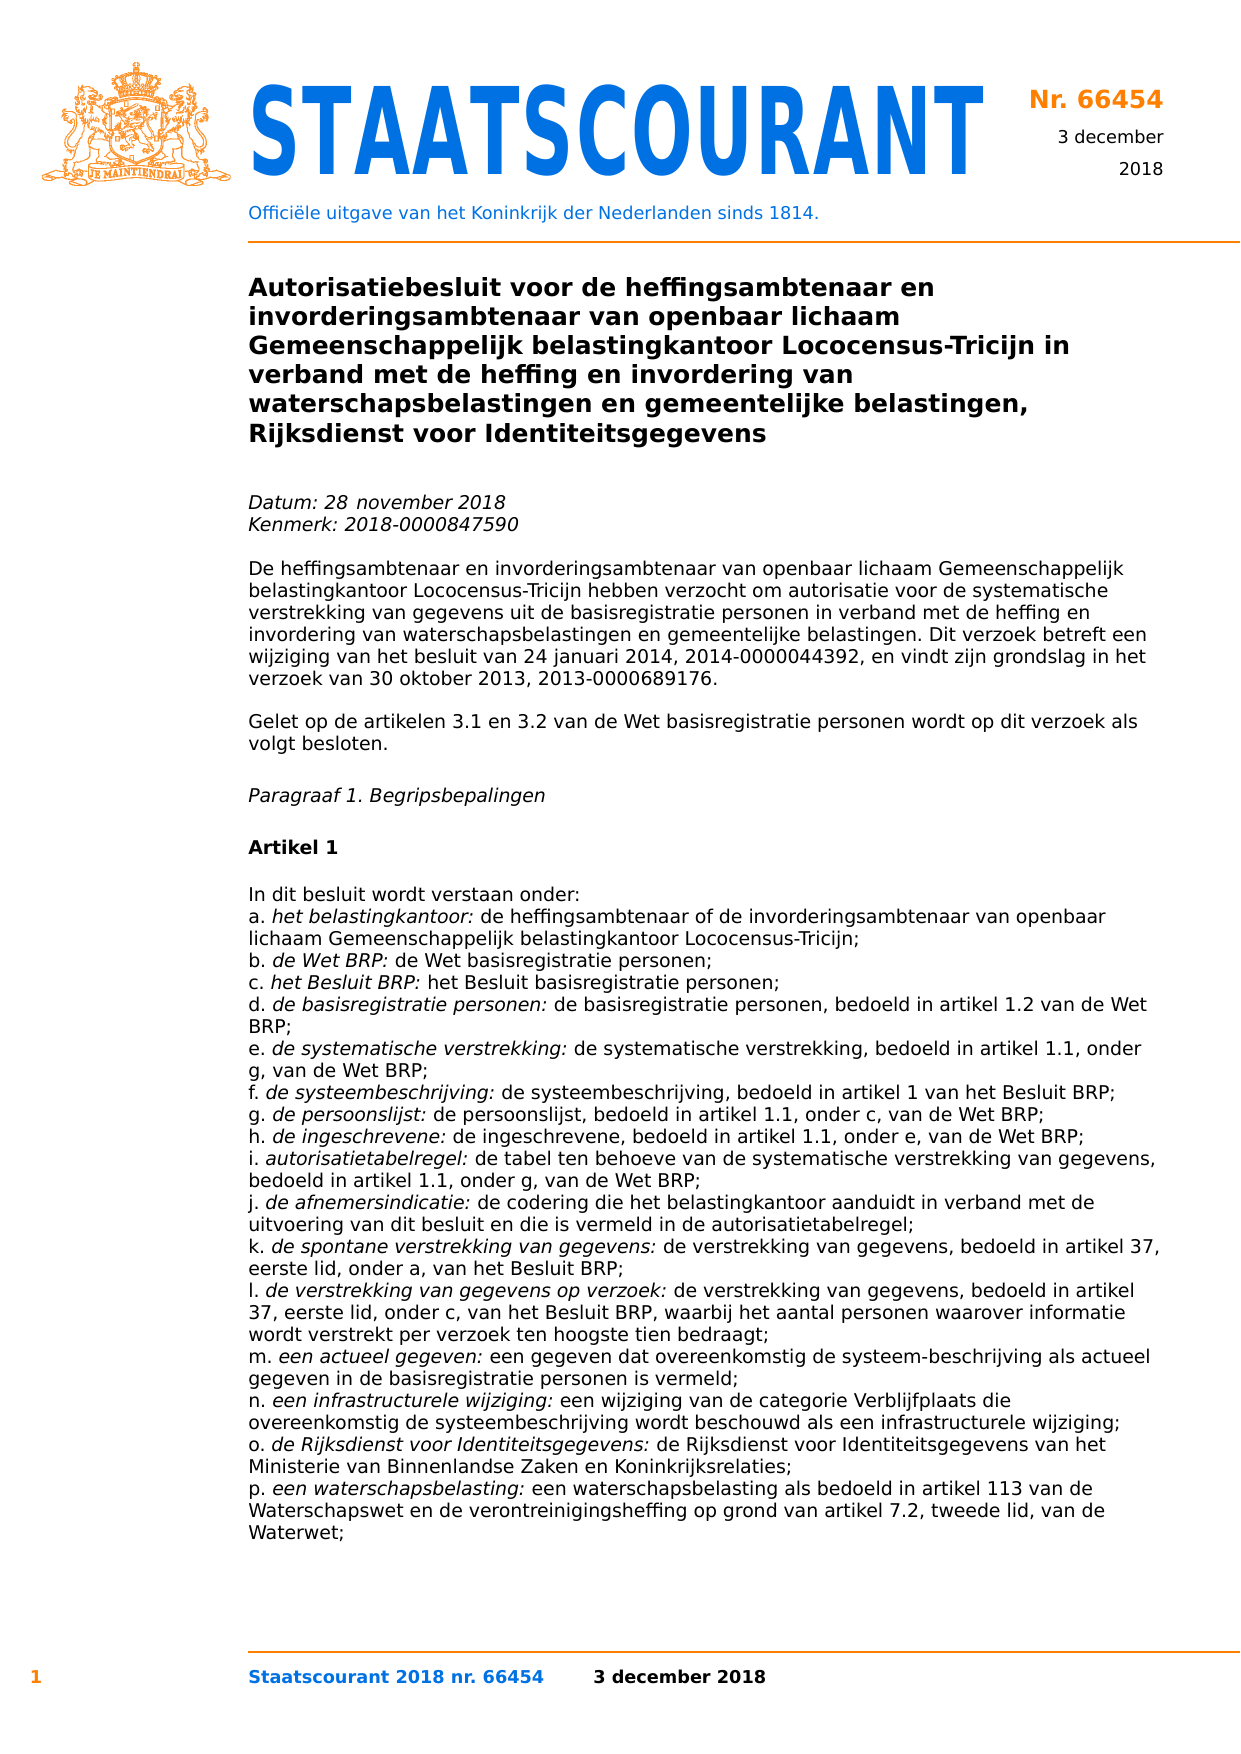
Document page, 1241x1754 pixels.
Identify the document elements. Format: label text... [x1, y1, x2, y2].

text In dit besluit wordt verstaan onder: [248, 884, 1163, 906]
text De heffingsambtenaar en invorderingsambtenaar van openbaar lichaam Gemeenschappelijk belastingkantoor Lococensus-Tricijn hebben verzocht om autorisatie voor de systematische verstrekking van gegevens uit de basisregistratie personen in verband met de heffing en invordering van waterschapsbelastingen en gemeentelijke belastingen. Dit verzoek betreft een wijziging van het besluit van 24 januari 2014, 2014-0000044392, en vindt zijn grondslag in het verzoek van 30 oktober 2013, 2013-0000689176. [248, 558, 1163, 689]
table_cell Officiële uitgave van het Koninkrijk der Nederlanden sinds 1814. [248, 203, 1240, 241]
text d. de basisregistratie personen: de basisregistratie personen, bedoeld in artikel 1.2 van de Wet BRP; [248, 994, 1163, 1038]
text b. de Wet BRP: de Wet basisregistratie personen; [248, 950, 1163, 972]
text Datum: 28 november 2018 [248, 492, 1163, 514]
text j. de afnemersindicatie: de codering die het belastingkantoor aanduidt in verband met de uitvoering van dit besluit en die is vermeld in de autorisatietabelregel; [248, 1192, 1163, 1236]
text c. het Besluit BRP: het Besluit basisregistratie personen; [248, 972, 1163, 994]
table_header [25, 62, 248, 241]
subtitle Artikel 1 [248, 837, 1163, 859]
table_header Nr. 66454 [998, 62, 1240, 121]
text p. een waterschapsbelasting: een waterschapsbelasting als bedoeld in artikel 113 van de Waterschapswet en de verontreinigingsheffing op grond van artikel 7.2, tweede lid, van de Waterwet; [248, 1478, 1163, 1544]
subtitle Autorisatiebesluit voor de heffingsambtenaar en invorderingsambtenaar van openbaar lichaam Gemeenschappelijk belastingkantoor Lococensus-Tricijn in verband met de heffing en invordering van waterschapsbelastingen en gemeentelijke belastingen, Rijksdienst voor Identiteitsgegevens [248, 273, 1163, 448]
text f. de systeembeschrijving: de systeembeschrijving, bedoeld in artikel 1 van het Besluit BRP; [248, 1082, 1163, 1104]
table_cell 3 december [998, 121, 1240, 153]
text n. een infrastructurele wijziging: een wijziging van de categorie Verblijfplaats die overeenkomstig de systeembeschrijving wordt beschouwd als een infrastructurele wijziging; [248, 1390, 1163, 1434]
text o. de Rijksdienst voor Identiteitsgegevens: de Rijksdienst voor Identiteitsgegevens van het Ministerie van Binnenlandse Zaken en Koninkrijksrelaties; [248, 1434, 1163, 1478]
text l. de verstrekking van gegevens op verzoek: de verstrekking van gegevens, bedoeld in artikel 37, eerste lid, onder c, van het Besluit BRP, waarbij het aantal personen waarover informatie wordt verstrekt per verzoek ten hoogste tien bedraagt; [248, 1280, 1163, 1346]
text a. het belastingkantoor: de heffingsambtenaar of de invorderingsambtenaar van openbaar lichaam Gemeenschappelijk belastingkantoor Lococensus-Tricijn; [248, 906, 1163, 950]
table_cell 2018 [998, 153, 1240, 203]
table_header STAATSCOURANT [248, 62, 998, 203]
subtitle Paragraaf 1. Begripsbepalingen [248, 785, 1163, 807]
text m. een actueel gegeven: een gegeven dat overeenkomstig de systeem-beschrijving als actueel gegeven in de basisregistratie personen is vermeld; [248, 1346, 1163, 1390]
text i. autorisatietabelregel: de tabel ten behoeve van de systematische verstrekking van gegevens, bedoeld in artikel 1.1, onder g, van de Wet BRP; [248, 1148, 1163, 1192]
text g. de persoonslijst: de persoonslijst, bedoeld in artikel 1.1, onder c, van de Wet BRP; [248, 1104, 1163, 1126]
picture [41, 62, 231, 186]
text Gelet op de artikelen 3.1 en 3.2 van de Wet basisregistratie personen wordt op dit verzoek als volgt besloten. [248, 711, 1163, 755]
text h. de ingeschrevene: de ingeschrevene, bedoeld in artikel 1.1, onder e, van de Wet BRP; [248, 1126, 1163, 1148]
text e. de systematische verstrekking: de systematische verstrekking, bedoeld in artikel 1.1, onder g, van de Wet BRP; [248, 1038, 1163, 1082]
text k. de spontane verstrekking van gegevens: de verstrekking van gegevens, bedoeld in artikel 37, eerste lid, onder a, van het Besluit BRP; [248, 1236, 1163, 1280]
text Kenmerk: 2018-0000847590 [248, 514, 1163, 536]
